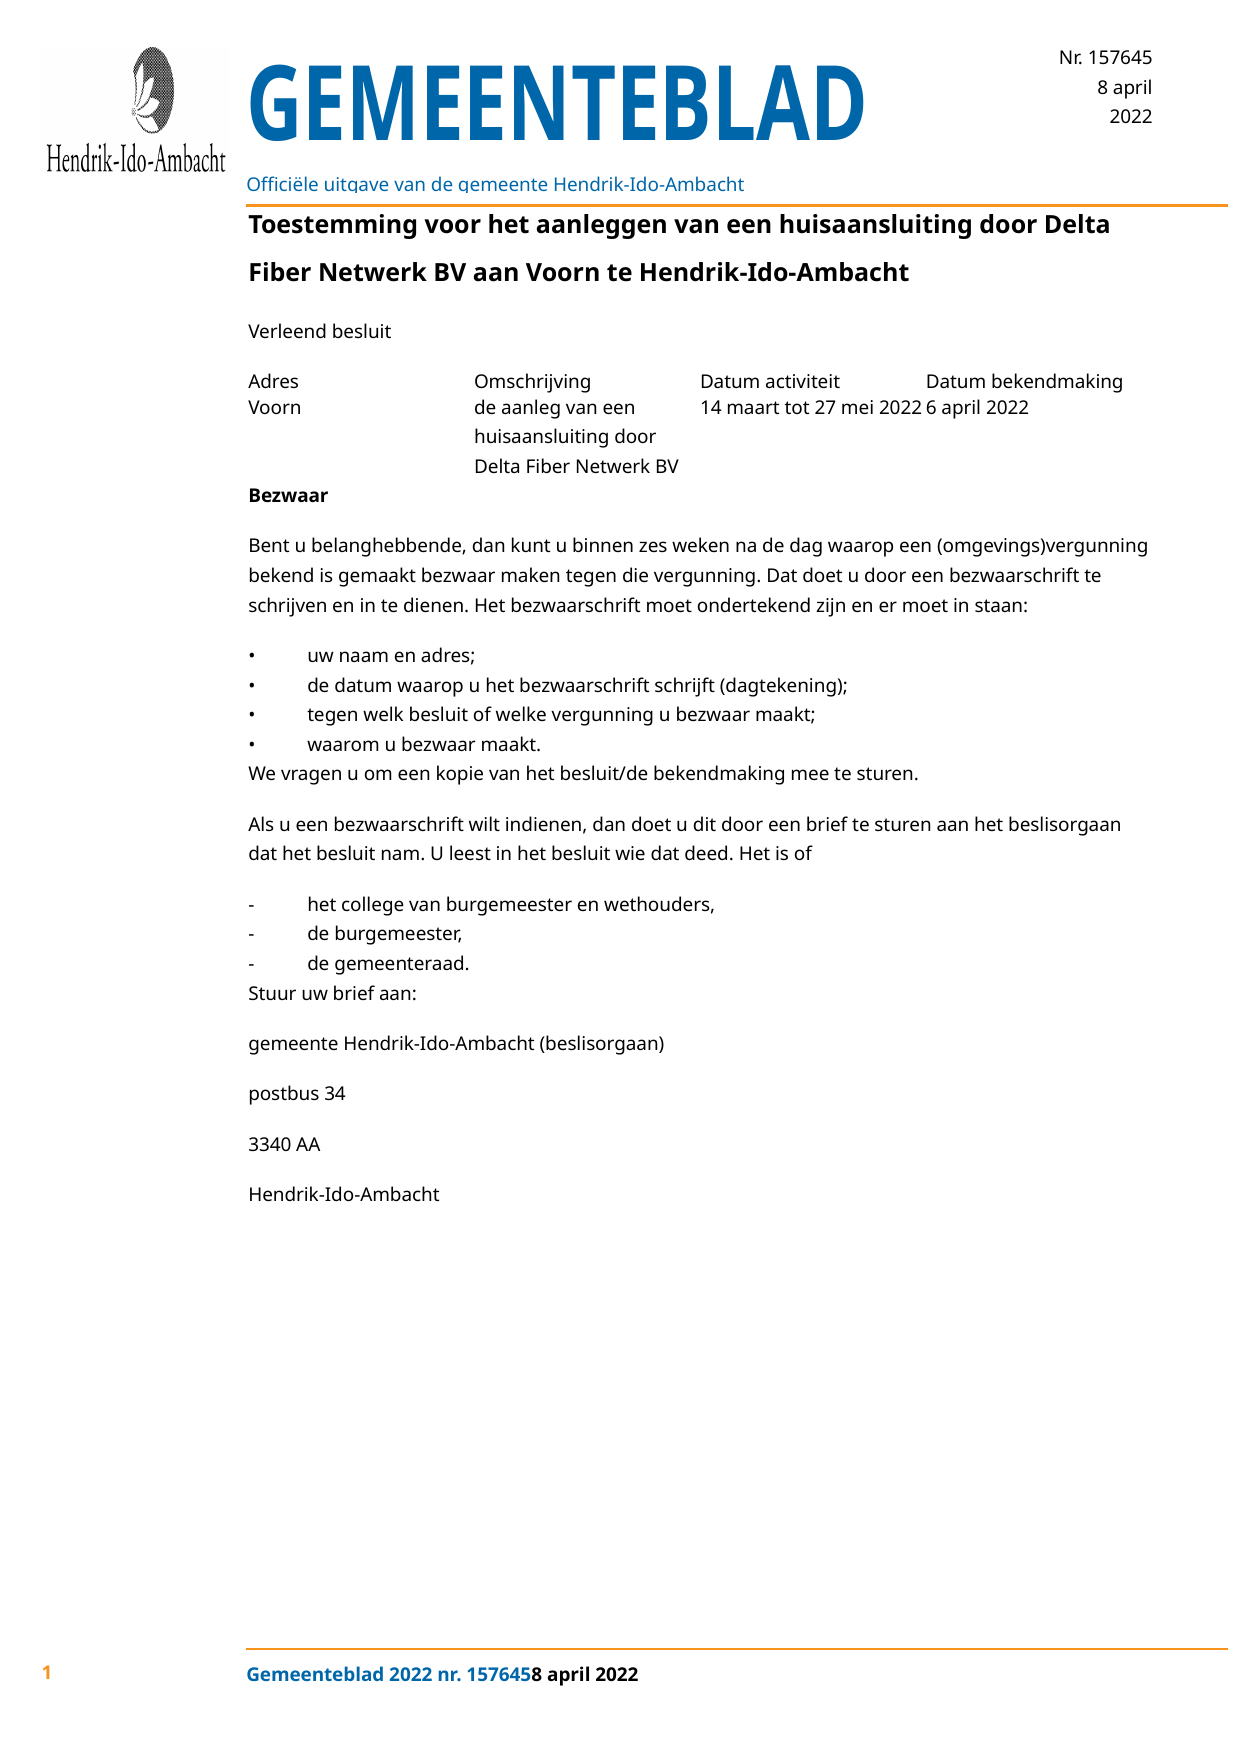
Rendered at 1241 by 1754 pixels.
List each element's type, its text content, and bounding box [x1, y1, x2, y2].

table_cell 6 april 2022 [926, 394, 1152, 479]
list uw naam en adres; [248, 642, 1152, 668]
text postbus 34 [248, 1081, 1152, 1106]
text gemeente Hendrik-Ido-Ambacht (beslisorgaan) [248, 1030, 1152, 1056]
list het college van burgemeester en wethouders, [248, 891, 1152, 917]
table_header Adres [248, 369, 474, 394]
list de burgemeester, [248, 921, 1152, 946]
text Hendrik-Ido-Ambacht [248, 1181, 1152, 1207]
text Toestemming voor het aanleggen van een huisaansluiting door Delta Fiber Netwerk BV aan Voorn te Hendrik-Ido-Ambacht [248, 207, 1152, 288]
table_cell de aanleg van een huisaansluiting door Delta Fiber Netwerk BV [474, 394, 700, 479]
text 3340 AA [248, 1131, 1152, 1157]
text Bent u belanghebbende, dan kunt u binnen zes weken na de dag waarop een (omgevings)vergunning bekend is gemaakt bezwaar maken tegen die vergunning. Dat doet u door een bezwaarschrift te schrijven en in te dienen. Het bezwaarschrift moet ondertekend zijn en er moet in staan: [248, 533, 1152, 618]
text We vragen u om een kopie van het besluit/de bekendmaking mee te sturen. [248, 761, 1152, 786]
text Verleend besluit [248, 318, 1152, 344]
table_header Datum bekendmaking [926, 369, 1152, 394]
table_header Datum activiteit [700, 369, 926, 394]
picture [41, 47, 231, 172]
list de datum waarop u het bezwaarschrift schrijft (dagtekening); [248, 672, 1152, 698]
list de gemeenteraad. [248, 950, 1152, 976]
text Bezwaar [248, 482, 1152, 508]
table_cell 14 maart tot 27 mei 2022 [700, 394, 926, 479]
table_header Omschrijving [474, 369, 700, 394]
table_cell Voorn [248, 394, 474, 479]
text Als u een bezwaarschrift wilt indienen, dan doet u dit door een brief te sturen aan het beslisorgaan dat het besluit nam. U leest in het besluit wie dat deed. Het is of [248, 811, 1152, 866]
list waarom u bezwaar maakt. [248, 731, 1152, 757]
list tegen welk besluit of welke vergunning u bezwaar maakt; [248, 701, 1152, 727]
text Stuur uw brief aan: [248, 980, 1152, 1006]
